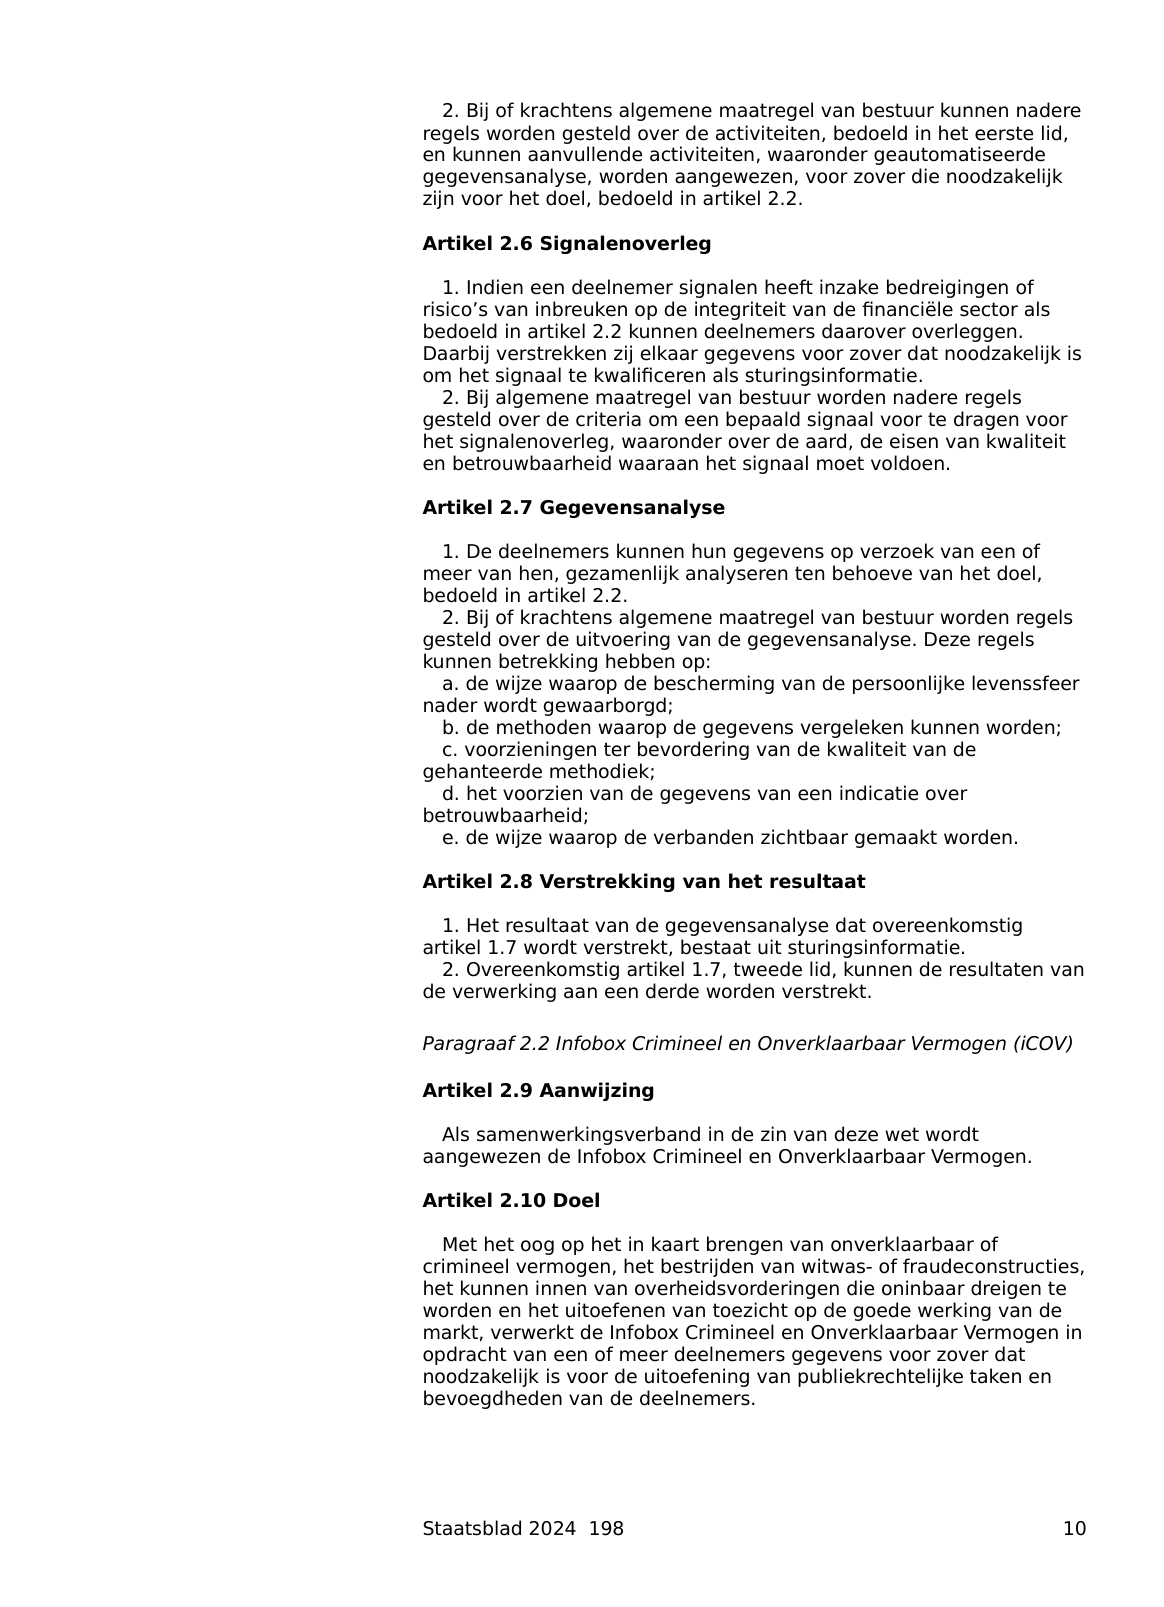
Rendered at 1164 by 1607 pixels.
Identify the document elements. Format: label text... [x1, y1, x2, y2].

subtitle Artikel 2.10 Doel [422, 1190, 1087, 1212]
text Met het oog op het in kaart brengen van onverklaarbaar of crimineel vermogen, het bestrijden van witwas- of fraudeconstructies, het kunnen innen van overheidsvorderingen die oninbaar dreigen te worden en het uitoefenen van toezicht op de goede werking van de markt, verwerkt de Infobox Crimineel en Onverklaarbaar Vermogen in opdracht van een of meer deelnemers gegevens voor zover dat noodzakelijk is voor de uitoefening van publiekrechtelijke taken en bevoegdheden van de deelnemers. [422, 1234, 1087, 1410]
text a. de wijze waarop de bescherming van de persoonlijke levenssfeer nader wordt gewaarborgd; [422, 673, 1087, 717]
subtitle Paragraaf 2.2 Infobox Crimineel en Onverklaarbaar Vermogen (iCOV) [422, 1033, 1087, 1055]
text 1. Indien een deelnemer signalen heeft inzake bedreigingen of risico’s van inbreuken op de integriteit van de financiële sector als bedoeld in artikel 2.2 kunnen deelnemers daarover overleggen. Daarbij verstrekken zij elkaar gegevens voor zover dat noodzakelijk is om het signaal te kwalificeren als sturingsinformatie. [422, 277, 1087, 387]
text e. de wijze waarop de verbanden zichtbaar gemaakt worden. [422, 827, 1087, 848]
text 1. Het resultaat van de gegevensanalyse dat overeenkomstig artikel 1.7 wordt verstrekt, bestaat uit sturingsinformatie. [422, 915, 1087, 959]
text d. het voorzien van de gegevens van een indicatie over betrouwbaarheid; [422, 783, 1087, 827]
subtitle Artikel 2.9 Aanwijzing [422, 1080, 1087, 1102]
text b. de methoden waarop de gegevens vergeleken kunnen worden; [422, 717, 1087, 739]
subtitle Artikel 2.6 Signalenoverleg [422, 232, 1087, 254]
subtitle Artikel 2.7 Gegevensanalyse [422, 497, 1087, 519]
text 2. Bij of krachtens algemene maatregel van bestuur kunnen nadere regels worden gesteld over de activiteiten, bedoeld in het eerste lid, en kunnen aanvullende activiteiten, waaronder geautomatiseerde gegevensanalyse, worden aangewezen, voor zover die noodzakelijk zijn voor het doel, bedoeld in artikel 2.2. [422, 100, 1087, 210]
text Als samenwerkingsverband in de zin van deze wet wordt aangewezen de Infobox Crimineel en Onverklaarbaar Vermogen. [422, 1124, 1087, 1168]
text 1. De deelnemers kunnen hun gegevens op verzoek van een of meer van hen, gezamenlijk analyseren ten behoeve van het doel, bedoeld in artikel 2.2. [422, 541, 1087, 607]
text 2. Bij algemene maatregel van bestuur worden nadere regels gesteld over de criteria om een bepaald signaal voor te dragen voor het signalenoverleg, waaronder over de aard, de eisen van kwaliteit en betrouwbaarheid waaraan het signaal moet voldoen. [422, 387, 1087, 474]
text 2. Bij of krachtens algemene maatregel van bestuur worden regels gesteld over de uitvoering van de gegevensanalyse. Deze regels kunnen betrekking hebben op: [422, 607, 1087, 673]
text c. voorzieningen ter bevordering van de kwaliteit van de gehanteerde methodiek; [422, 739, 1087, 783]
subtitle Artikel 2.8 Verstrekking van het resultaat [422, 871, 1087, 893]
text 2. Overeenkomstig artikel 1.7, tweede lid, kunnen de resultaten van de verwerking aan een derde worden verstrekt. [422, 959, 1087, 1003]
